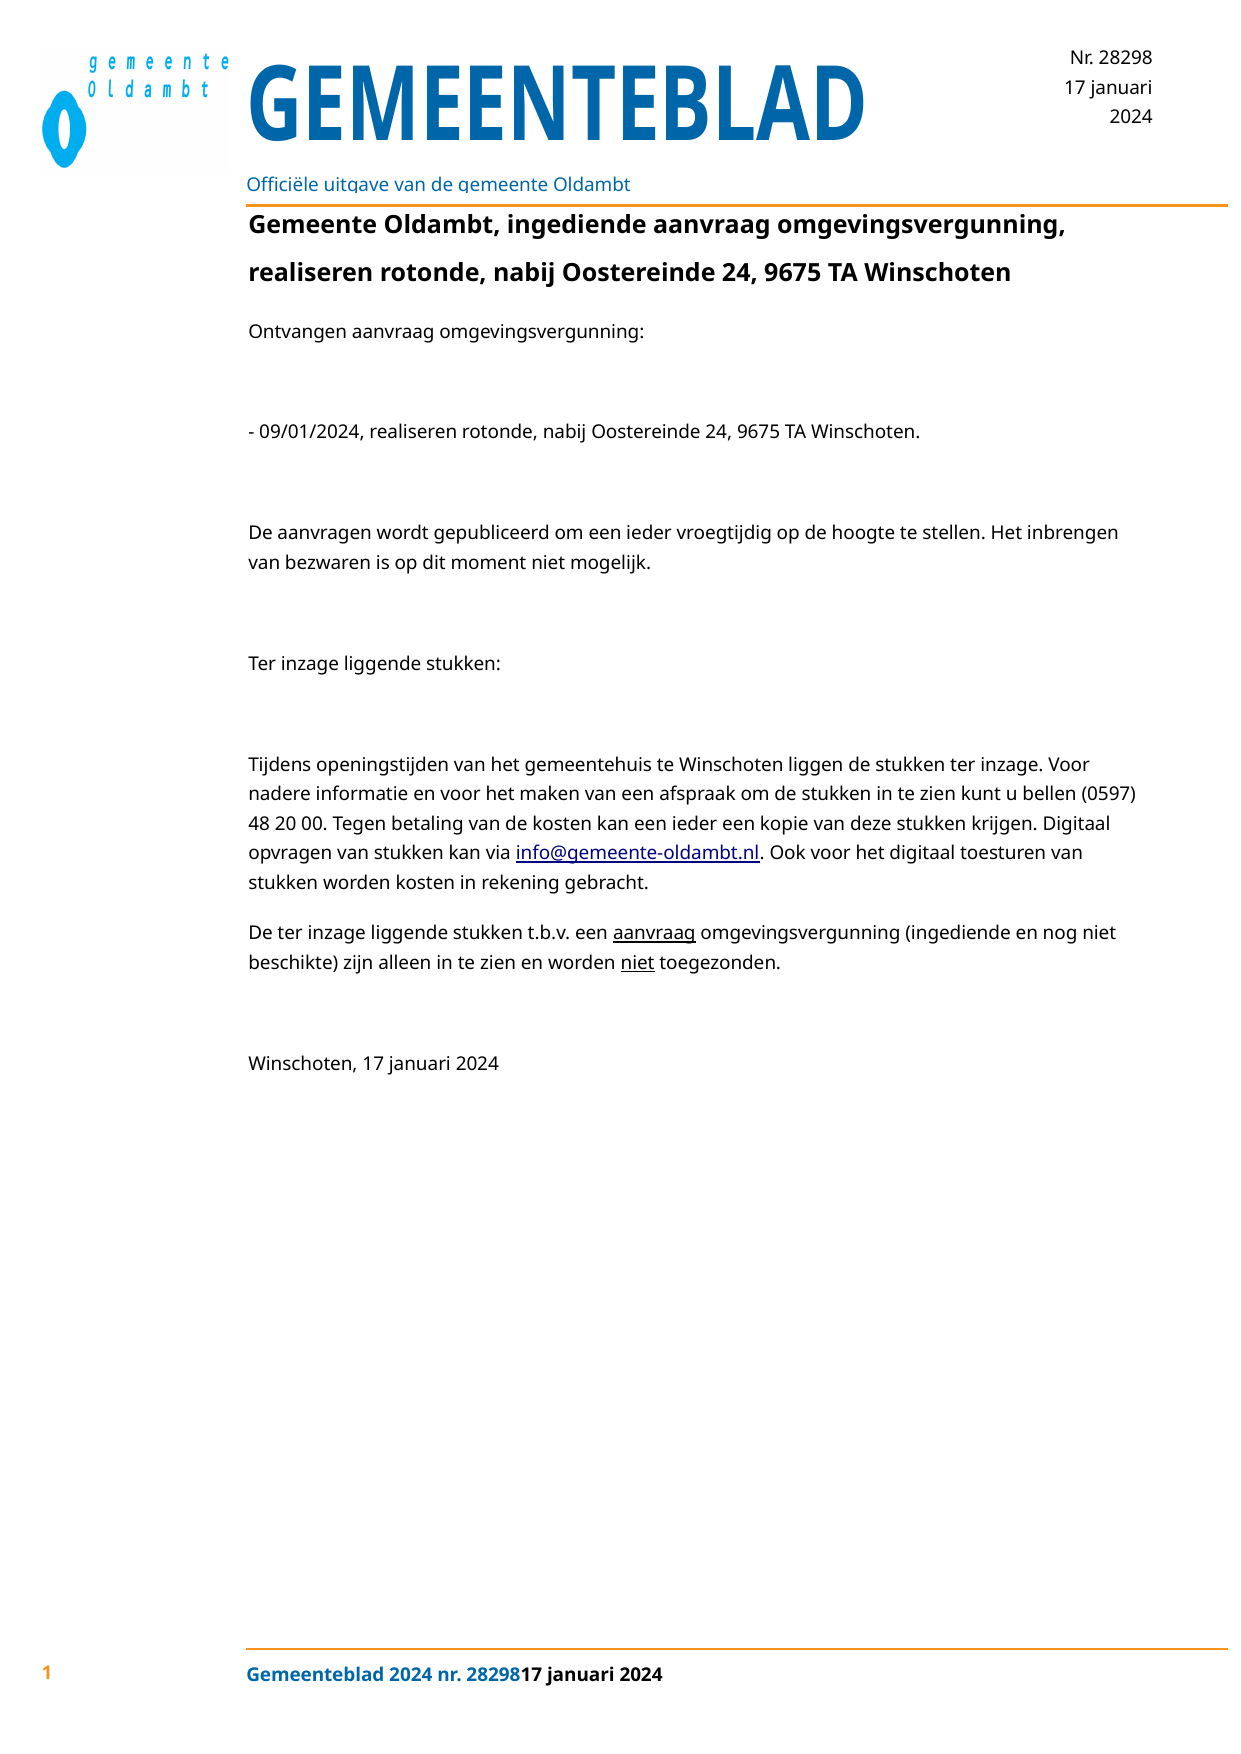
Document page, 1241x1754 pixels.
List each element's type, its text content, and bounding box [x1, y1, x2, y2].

text Ontvangen aanvraag omgevingsvergunning: [248, 318, 1152, 344]
text De ter inzage liggende stukken t.b.v. een aanvraag omgevingsvergunning (ingediende en nog niet beschikte) zijn alleen in te zien en worden niet toegezonden. [248, 919, 1152, 975]
text Winschoten, 17 januari 2024 [248, 1050, 1152, 1076]
picture [41, 47, 231, 172]
text Gemeente Oldambt, ingediende aanvraag omgevingsvergunning, realiseren rotonde, nabij Oostereinde 24, 9675 TA Winschoten [248, 207, 1152, 288]
text De aanvragen wordt gepubliceerd om een ieder vroegtijdig op de hoogte te stellen. Het inbrengen van bezwaren is op dit moment niet mogelijk. [248, 519, 1152, 575]
text Tijdens openingstijden van het gemeentehuis te Winschoten liggen de stukken ter inzage. Voor nadere informatie en voor het maken van een afspraak om de stukken in te zien kunt u bellen (0597) 48 20 00. Tegen betaling van de kosten kan een ieder een kopie van deze stukken krijgen. Digitaal opvragen van stukken kan via info@gemeente-oldambt.nl. Ook voor het digitaal toesturen van stukken worden kosten in rekening gebracht. [248, 751, 1152, 895]
text Ter inzage liggende stukken: [248, 650, 1152, 676]
text - 09/01/2024, realiseren rotonde, nabij Oostereinde 24, 9675 TA Winschoten. [248, 419, 1152, 444]
